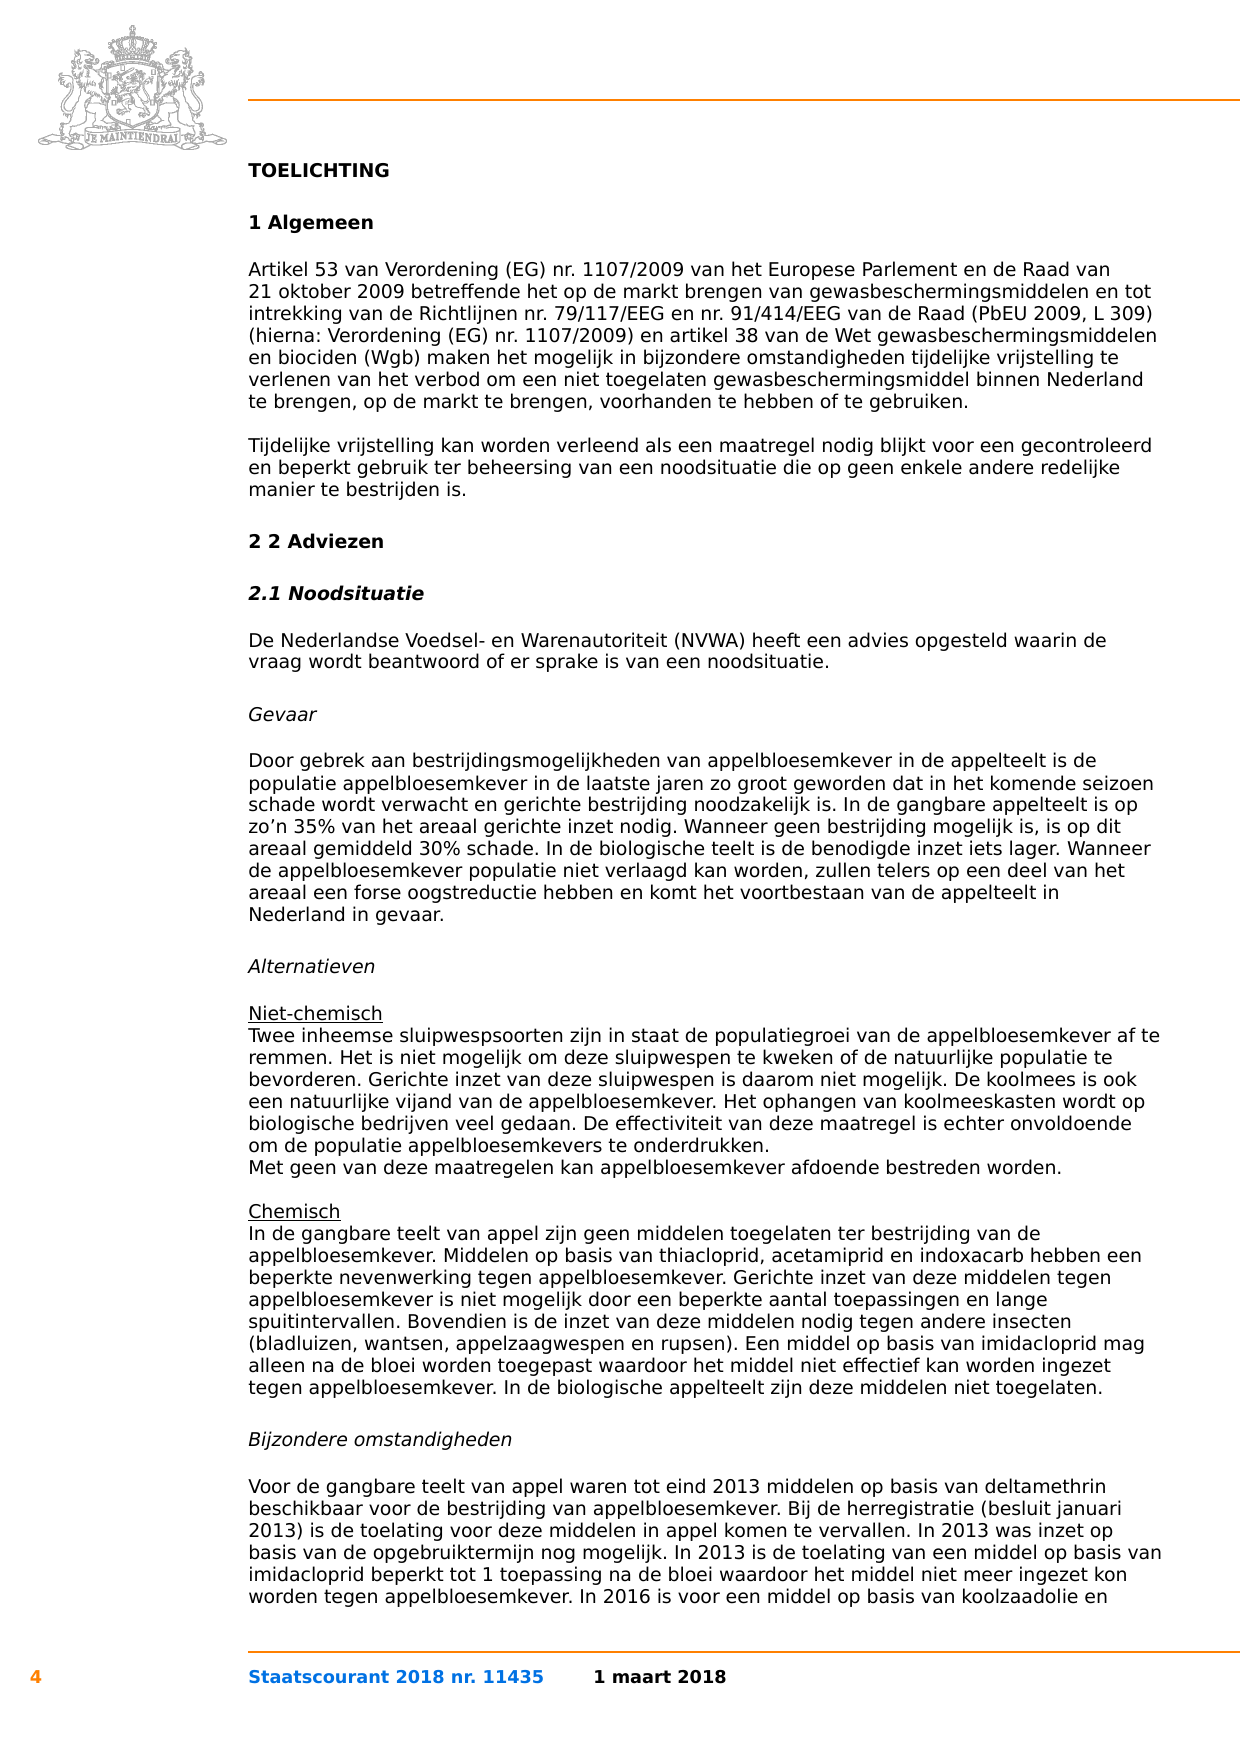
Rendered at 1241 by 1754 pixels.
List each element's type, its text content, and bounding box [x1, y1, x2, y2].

subtitle TOELICHTING [248, 160, 1163, 182]
subtitle 2.1 Noodsituatie [248, 582, 1163, 604]
text De Nederlandse Voedsel- en Warenautoriteit (NVWA) heeft een advies opgesteld waarin de vraag wordt beantwoord of er sprake is van een noodsituatie. [248, 629, 1163, 673]
text In de gangbare teelt van appel zijn geen middelen toegelaten ter bestrijding van de appelbloesemkever. Middelen op basis van thiacloprid, acetamiprid en indoxacarb hebben een beperkte nevenwerking tegen appelbloesemkever. Gerichte inzet van deze middelen tegen appelbloesemkever is niet mogelijk door een beperkte aantal toepassingen en lange spuitintervallen. Bovendien is de inzet van deze middelen nodig tegen andere insecten (bladluizen, wantsen, appelzaagwespen en rupsen). Een middel op basis van imidacloprid mag alleen na de bloei worden toegepast waardoor het middel niet effectief kan worden ingezet tegen appelbloesemkever. In de biologische appelteelt zijn deze middelen niet toegelaten. [248, 1223, 1163, 1399]
picture [38, 25, 227, 150]
subtitle 2 2 Adviezen [248, 531, 1163, 552]
text Met geen van deze maatregelen kan appelbloesemkever afdoende bestreden worden. [248, 1157, 1163, 1179]
text Chemisch [248, 1201, 1163, 1223]
text Artikel 53 van Verordening (EG) nr. 1107/2009 van het Europese Parlement en de Raad van 21 oktober 2009 betreffende het op de markt brengen van gewasbeschermingsmiddelen en tot intrekking van de Richtlijnen nr. 79/117/EEG en nr. 91/414/EEG van de Raad (PbEU 2009, L 309) (hierna: Verordening (EG) nr. 1107/2009) en artikel 38 van de Wet gewasbeschermingsmiddelen en biociden (Wgb) maken het mogelijk in bijzondere omstandigheden tijdelijke vrijstelling te verlenen van het verbod om een niet toegelaten gewasbeschermingsmiddel binnen Nederland te brengen, op de markt te brengen, voorhanden te hebben of te gebruiken. [248, 259, 1163, 413]
subtitle 1 Algemeen [248, 212, 1163, 234]
text Door gebrek aan bestrijdingsmogelijkheden van appelbloesemkever in de appelteelt is de populatie appelbloesemkever in de laatste jaren zo groot geworden dat in het komende seizoen schade wordt verwacht en gerichte bestrijding noodzakelijk is. In de gangbare appelteelt is op zo’n 35% van het areaal gerichte inzet nodig. Wanneer geen bestrijding mogelijk is, is op dit areaal gemiddeld 30% schade. In de biologische teelt is de benodigde inzet iets lager. Wanneer de appelbloesemkever populatie niet verlaagd kan worden, zullen telers op een deel van het areaal een forse oogstreductie hebben en komt het voortbestaan van de appelteelt in Nederland in gevaar. [248, 750, 1163, 926]
text Twee inheemse sluipwespsoorten zijn in staat de populatiegroei van de appelbloesemkever af te remmen. Het is niet mogelijk om deze sluipwespen te kweken of de natuurlijke populatie te bevorderen. Gerichte inzet van deze sluipwespen is daarom niet mogelijk. De koolmees is ook een natuurlijke vijand van de appelbloesemkever. Het ophangen van koolmeeskasten wordt op biologische bedrijven veel gedaan. De effectiviteit van deze maatregel is echter onvoldoende om de populatie appelbloesemkevers te onderdrukken. [248, 1025, 1163, 1157]
text Niet-chemisch [248, 1003, 1163, 1025]
text Tijdelijke vrijstelling kan worden verleend als een maatregel nodig blijkt voor een gecontroleerd en beperkt gebruik ter beheersing van een noodsituatie die op geen enkele andere redelijke manier te bestrijden is. [248, 434, 1163, 501]
text Voor de gangbare teelt van appel waren tot eind 2013 middelen op basis van deltamethrin beschikbaar voor de bestrijding van appelbloesemkever. Bij de herregistratie (besluit januari 2013) is de toelating voor deze middelen in appel komen te vervallen. In 2013 was inzet op basis van de opgebruiktermijn nog mogelijk. In 2013 is de toelating van een middel op basis van imidacloprid beperkt tot 1 toepassing na de bloei waardoor het middel niet meer ingezet kon worden tegen appelbloesemkever. In 2016 is voor een middel op basis van koolzaadolie en [248, 1476, 1163, 1608]
subtitle Alternatieven [248, 956, 1163, 978]
subtitle Gevaar [248, 703, 1163, 725]
subtitle Bijzondere omstandigheden [248, 1429, 1163, 1451]
